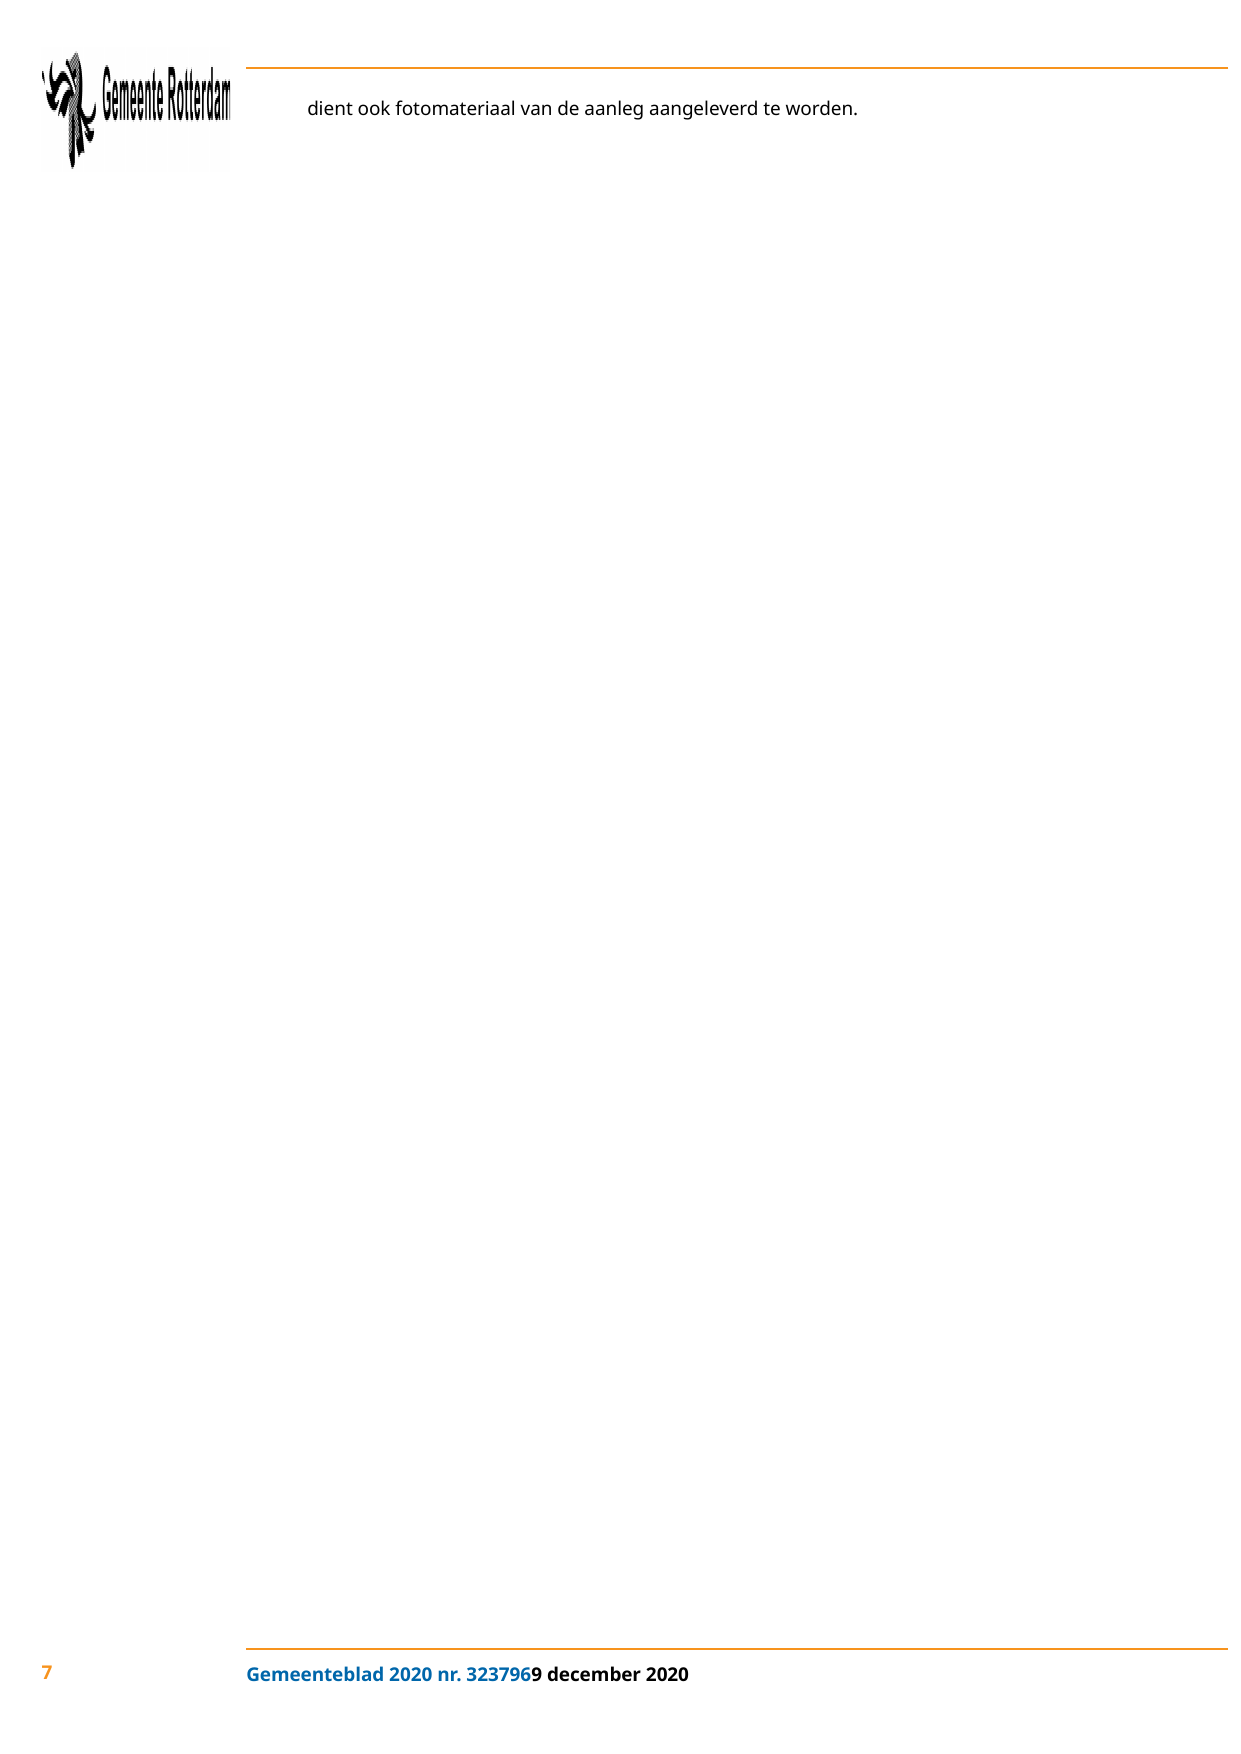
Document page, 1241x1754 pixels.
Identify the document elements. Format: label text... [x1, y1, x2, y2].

list dient ook fotomateriaal van de aanleg aangeleverd te worden. [248, 95, 1152, 121]
picture [41, 47, 231, 172]
